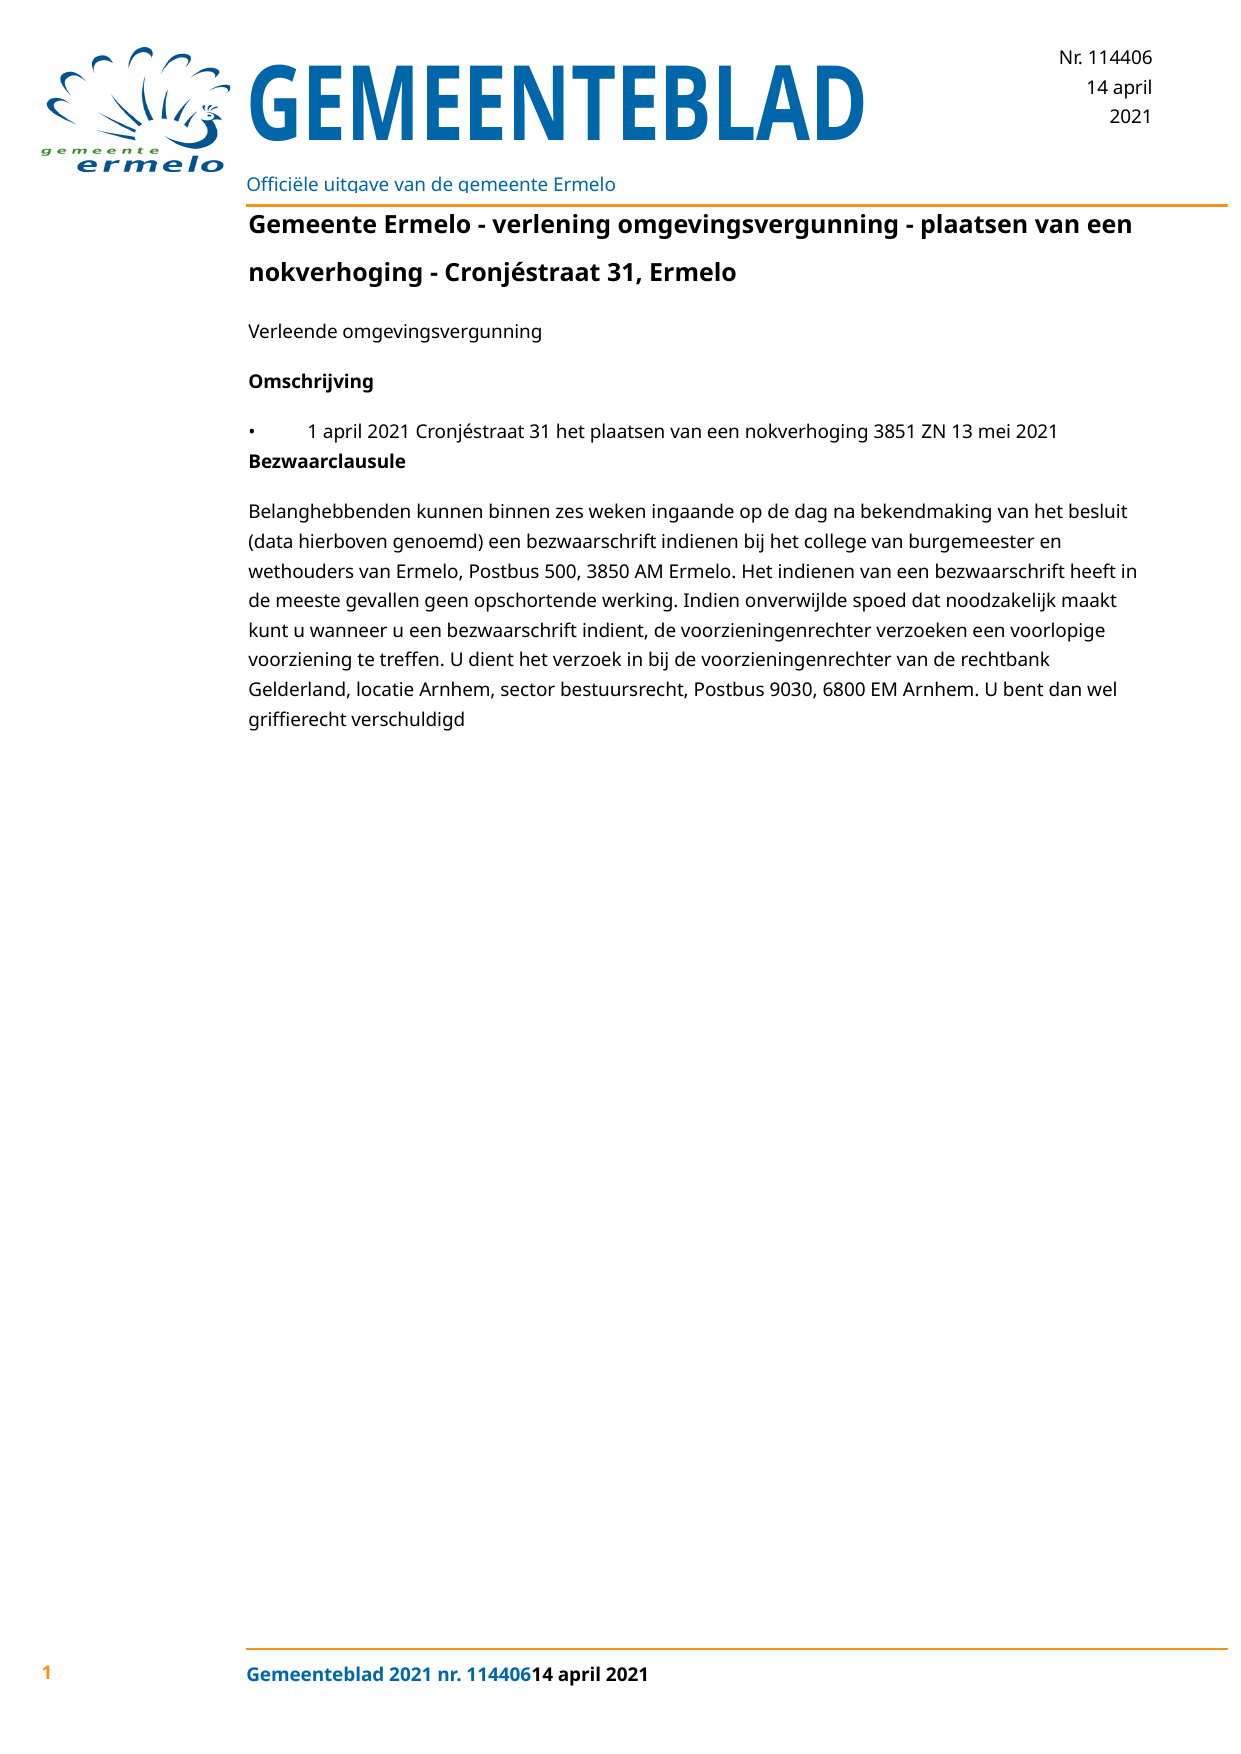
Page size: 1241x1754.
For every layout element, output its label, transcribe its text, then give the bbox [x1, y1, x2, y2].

text Belanghebbenden kunnen binnen zes weken ingaande op de dag na bekendmaking van het besluit (data hierboven genoemd) een bezwaarschrift indienen bij het college van burgemeester en wethouders van Ermelo, Postbus 500, 3850 AM Ermelo. Het indienen van een bezwaarschrift heeft in de meeste gevallen geen opschortende werking. Indien onverwijlde spoed dat noodzakelijk maakt kunt u wanneer u een bezwaarschrift indient, de voorzieningenrechter verzoeken een voorlopige voorziening te treffen. U dient het verzoek in bij de voorzieningenrechter van de rechtbank Gelderland, locatie Arnhem, sector bestuursrecht, Postbus 9030, 6800 EM Arnhem. U bent dan wel griffierecht verschuldigd [248, 499, 1152, 732]
text Verleende omgevingsvergunning [248, 318, 1152, 344]
text Omschrijving [248, 368, 1152, 394]
text Bezwaarclausule [248, 448, 1152, 474]
text Gemeente Ermelo - verlening omgevingsvergunning - plaatsen van een nokverhoging - Cronjéstraat 31, Ermelo [248, 207, 1152, 288]
list 1 april 2021 Cronjéstraat 31 het plaatsen van een nokverhoging 3851 ZN 13 mei 2021 [248, 419, 1152, 444]
picture [41, 47, 231, 172]
